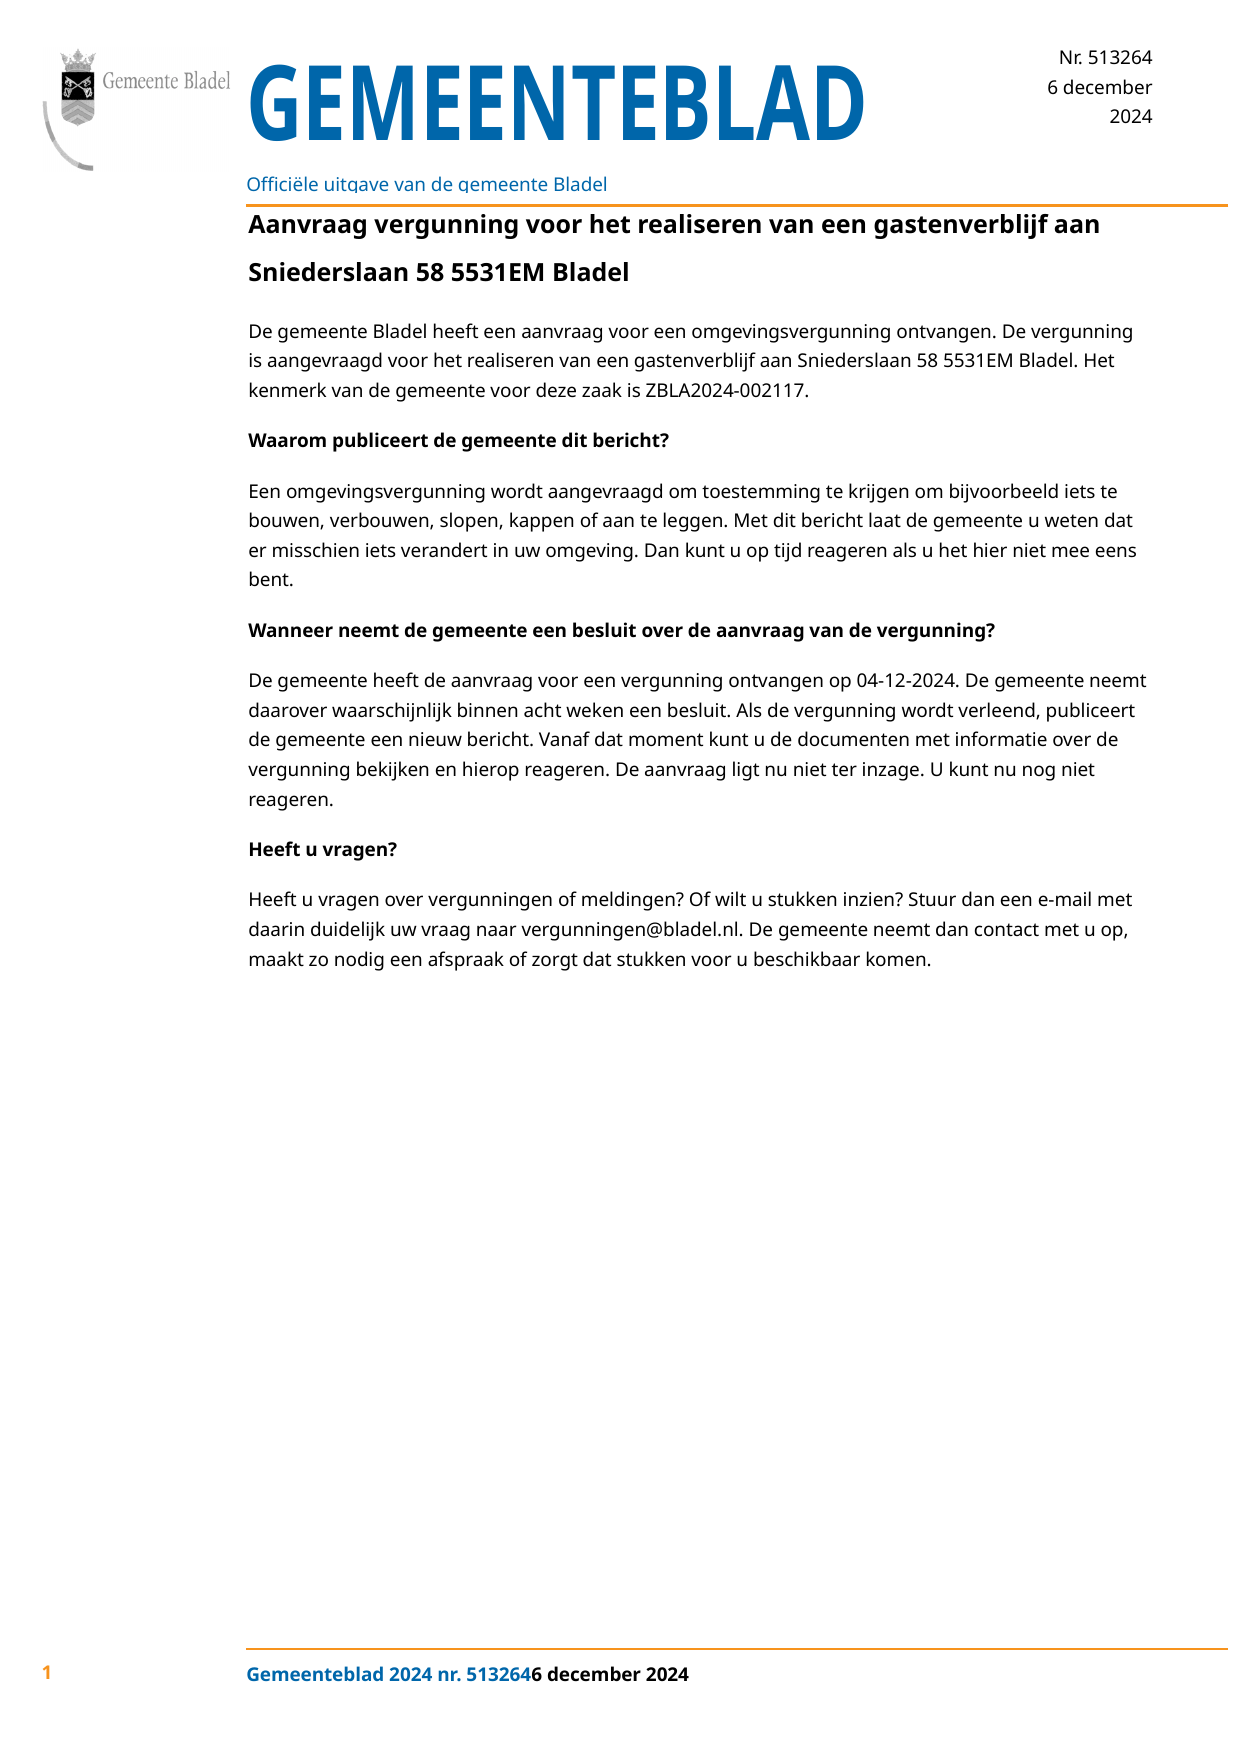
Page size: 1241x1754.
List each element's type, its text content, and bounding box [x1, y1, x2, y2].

text De gemeente heeft de aanvraag voor een vergunning ontvangen op 04-12-2024. De gemeente neemt daarover waarschijnlijk binnen acht weken een besluit. Als de vergunning wordt verleend, publiceert de gemeente een nieuw bericht. Vanaf dat moment kunt u de documenten met informatie over de vergunning bekijken en hierop reageren. De aanvraag ligt nu niet ter inzage. U kunt nu nog niet reageren. [248, 667, 1152, 812]
text Een omgevingsvergunning wordt aangevraagd om toestemming te krijgen om bijvoorbeeld iets te bouwen, verbouwen, slopen, kappen of aan te leggen. Met dit bericht laat de gemeente u weten dat er misschien iets verandert in uw omgeving. Dan kunt u op tijd reageren als u het hier niet mee eens bent. [248, 478, 1152, 592]
text Heeft u vragen? [248, 836, 1152, 862]
picture [41, 47, 231, 172]
text Heeft u vragen over vergunningen of meldingen? Of wilt u stukken inzien? Stuur dan een e-mail met daarin duidelijk uw vraag naar vergunningen@bladel.nl. De gemeente neemt dan contact met u op, maakt zo nodig een afspraak of zorgt dat stukken voor u beschikbaar komen. [248, 887, 1152, 972]
text De gemeente Bladel heeft een aanvraag voor een omgevingsvergunning ontvangen. De vergunning is aangevraagd voor het realiseren van een gastenverblijf aan Sniederslaan 58 5531EM Bladel. Het kenmerk van de gemeente voor deze zaak is ZBLA2024-002117. [248, 318, 1152, 403]
text Wanneer neemt de gemeente een besluit over de aanvraag van de vergunning? [248, 617, 1152, 643]
text Waarom publiceert de gemeente dit bericht? [248, 427, 1152, 453]
text Aanvraag vergunning voor het realiseren van een gastenverblijf aan Sniederslaan 58 5531EM Bladel [248, 207, 1152, 288]
